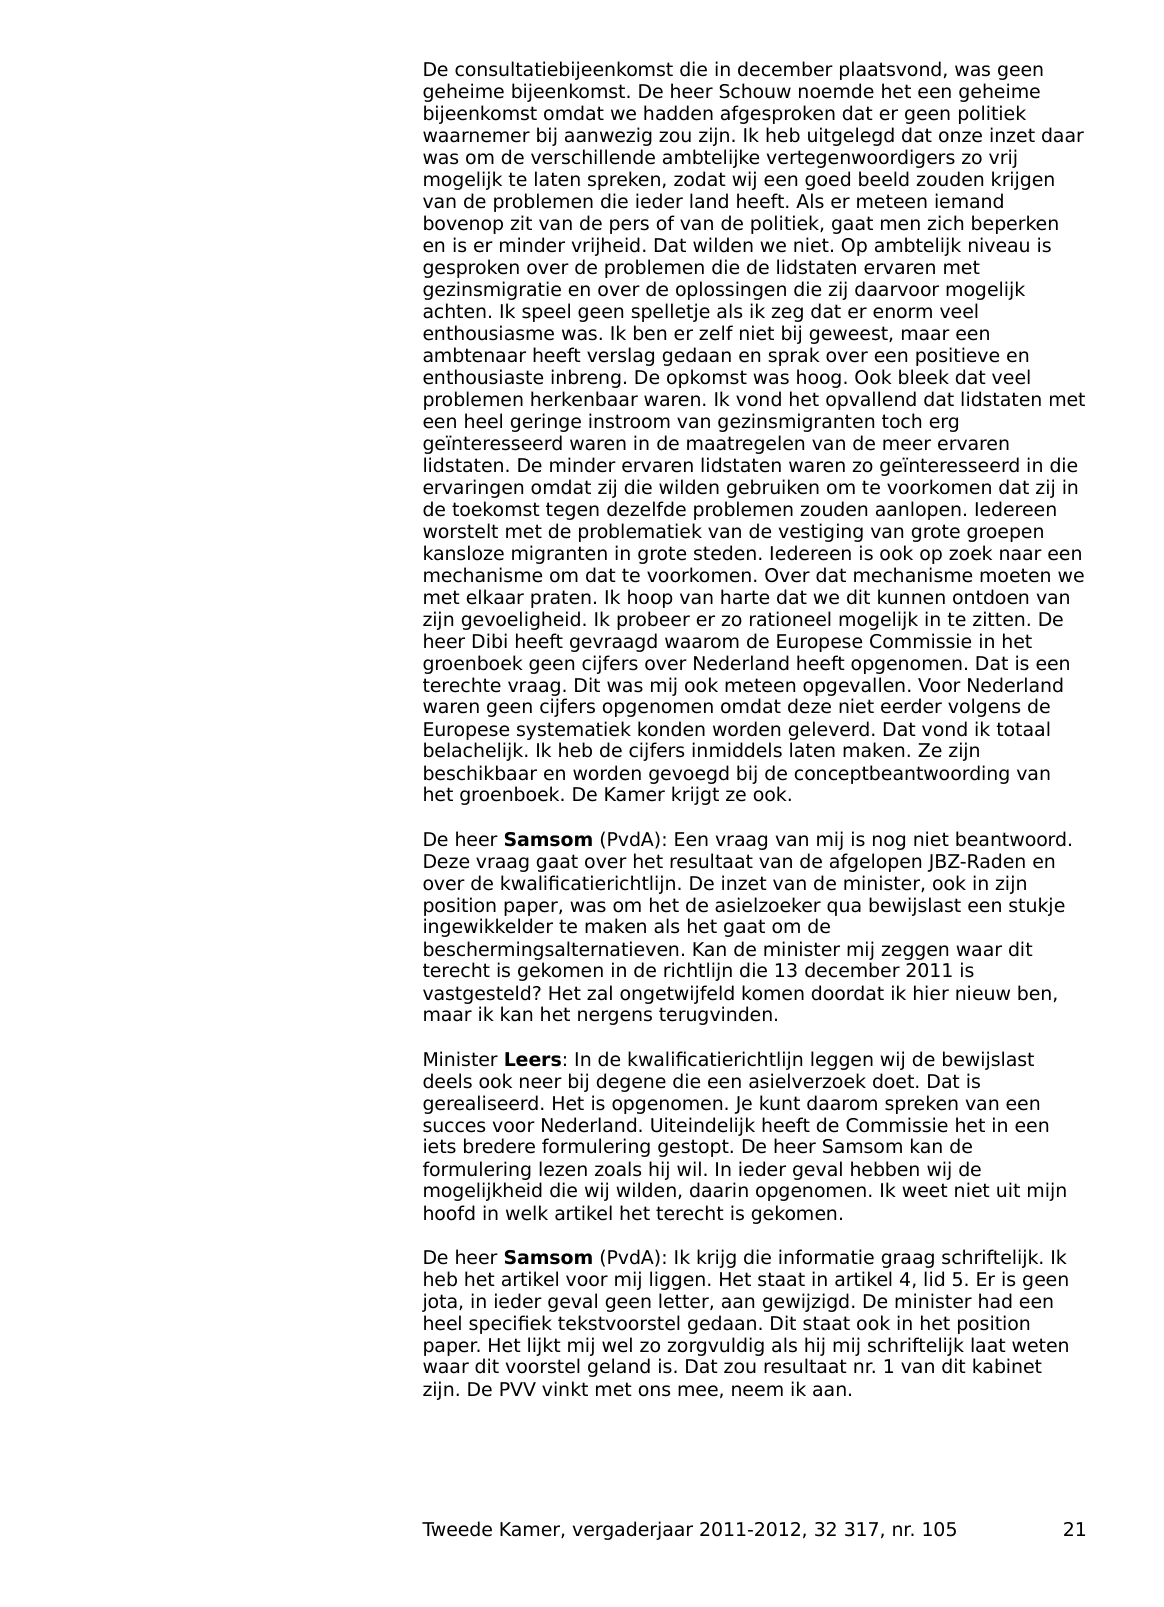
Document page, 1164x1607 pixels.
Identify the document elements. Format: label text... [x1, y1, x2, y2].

text De heer Samsom (PvdA): Ik krijg die informatie graag schriftelijk. Ik heb het artikel voor mij liggen. Het staat in artikel 4, lid 5. Er is geen jota, in ieder geval geen letter, aan gewijzigd. De minister had een heel specifiek tekstvoorstel gedaan. Dit staat ook in het position paper. Het lijkt mij wel zo zorgvuldig als hij mij schriftelijk laat weten waar dit voorstel geland is. Dat zou resultaat nr. 1 van dit kabinet zijn. De PVV vinkt met ons mee, neem ik aan. [422, 1247, 1087, 1400]
text Minister Leers: In de kwalificatierichtlijn leggen wij de bewijslast deels ook neer bij degene die een asielverzoek doet. Dat is gerealiseerd. Het is opgenomen. Je kunt daarom spreken van een succes voor Nederland. Uiteindelijk heeft de Commissie het in een iets bredere formulering gestopt. De heer Samsom kan de formulering lezen zoals hij wil. In ieder geval hebben wij de mogelijkheid die wij wilden, daarin opgenomen. Ik weet niet uit mijn hoofd in welk artikel het terecht is gekomen. [422, 1048, 1087, 1224]
text De consultatiebijeenkomst die in december plaatsvond, was geen geheime bijeenkomst. De heer Schouw noemde het een geheime bijeenkomst omdat we hadden afgesproken dat er geen politiek waarnemer bij aanwezig zou zijn. Ik heb uitgelegd dat onze inzet daar was om de verschillende ambtelijke vertegenwoordigers zo vrij mogelijk te laten spreken, zodat wij een goed beeld zouden krijgen van de problemen die ieder land heeft. Als er meteen iemand bovenop zit van de pers of van de politiek, gaat men zich beperken en is er minder vrijheid. Dat wilden we niet. Op ambtelijk niveau is gesproken over de problemen die de lidstaten ervaren met gezinsmigratie en over de oplossingen die zij daarvoor mogelijk achten. Ik speel geen spelletje als ik zeg dat er enorm veel enthousiasme was. Ik ben er zelf niet bij geweest, maar een ambtenaar heeft verslag gedaan en sprak over een positieve en enthousiaste inbreng. De opkomst was hoog. Ook bleek dat veel problemen herkenbaar waren. Ik vond het opvallend dat lidstaten met een heel geringe instroom van gezinsmigranten toch erg geïnteresseerd waren in de maatregelen van de meer ervaren lidstaten. De minder ervaren lidstaten waren zo geïnteresseerd in die ervaringen omdat zij die wilden gebruiken om te voorkomen dat zij in de toekomst tegen dezelfde problemen zouden aanlopen. Iedereen worstelt met de problematiek van de vestiging van grote groepen kansloze migranten in grote steden. Iedereen is ook op zoek naar een mechanisme om dat te voorkomen. Over dat mechanisme moeten we met elkaar praten. Ik hoop van harte dat we dit kunnen ontdoen van zijn gevoeligheid. Ik probeer er zo rationeel mogelijk in te zitten. De heer Dibi heeft gevraagd waarom de Europese Commissie in het groenboek geen cijfers over Nederland heeft opgenomen. Dat is een terechte vraag. Dit was mij ook meteen opgevallen. Voor Nederland waren geen cijfers opgenomen omdat deze niet eerder volgens de Europese systematiek konden worden geleverd. Dat vond ik totaal belachelijk. Ik heb de cijfers inmiddels laten maken. Ze zijn beschikbaar en worden gevoegd bij de conceptbeantwoording van het groenboek. De Kamer krijgt ze ook. [422, 59, 1087, 806]
text De heer Samsom (PvdA): Een vraag van mij is nog niet beantwoord. Deze vraag gaat over het resultaat van de afgelopen JBZ-Raden en over de kwalificatierichtlijn. De inzet van de minister, ook in zijn position paper, was om het de asielzoeker qua bewijslast een stukje ingewikkelder te maken als het gaat om de beschermingsalternatieven. Kan de minister mij zeggen waar dit terecht is gekomen in de richtlijn die 13 december 2011 is vastgesteld? Het zal ongetwijfeld komen doordat ik hier nieuw ben, maar ik kan het nergens terugvinden. [422, 828, 1087, 1026]
